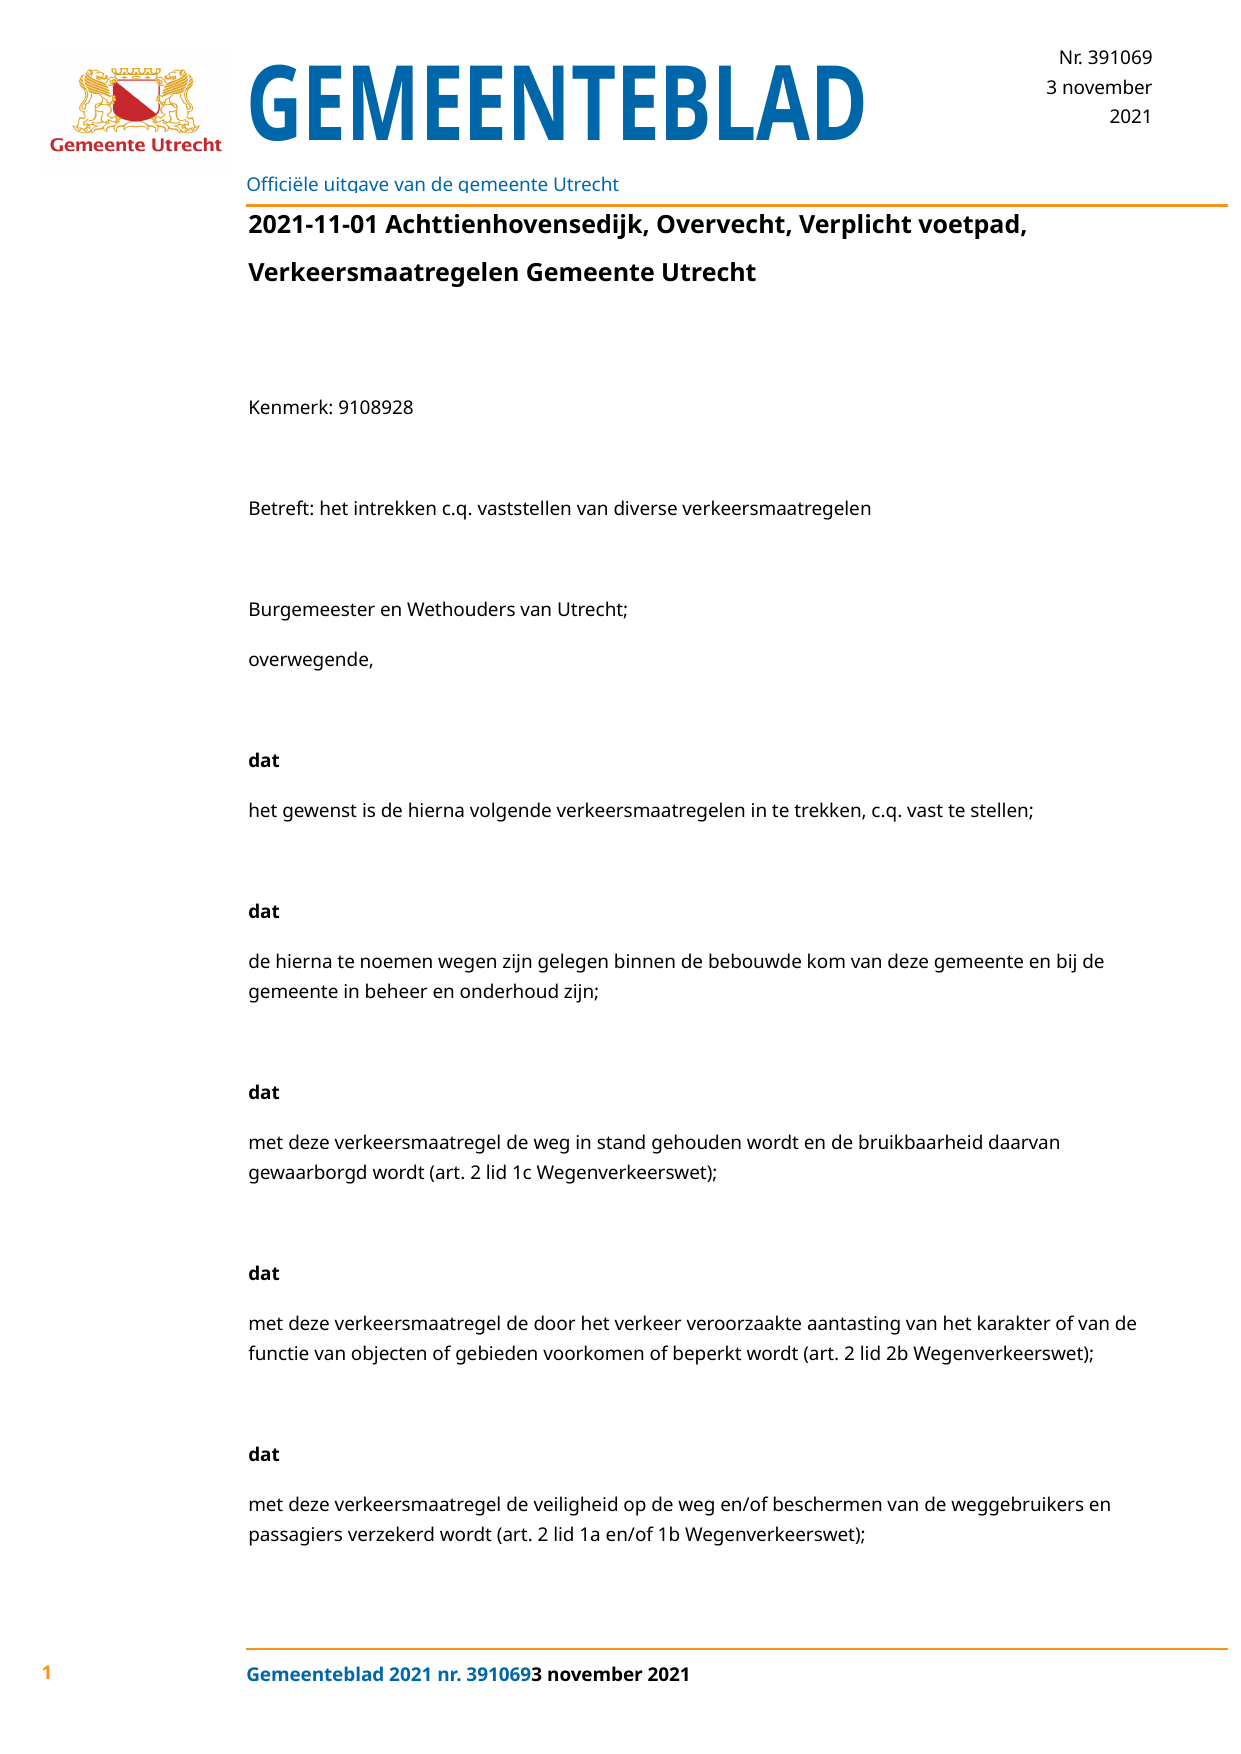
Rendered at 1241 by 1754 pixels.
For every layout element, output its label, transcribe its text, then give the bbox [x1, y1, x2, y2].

picture [41, 47, 231, 172]
text dat [248, 1441, 1152, 1466]
text Burgemeester en Wethouders van Utrecht; [248, 596, 1152, 621]
text overwegende, [248, 646, 1152, 672]
text met deze verkeersmaatregel de door het verkeer veroorzaakte aantasting van het karakter of van de functie van objecten of gebieden voorkomen of beperkt wordt (art. 2 lid 2b Wegenverkeerswet); [248, 1310, 1152, 1366]
text de hierna te noemen wegen zijn gelegen binnen de bebouwde kom van deze gemeente en bij de gemeente in beheer en onderhoud zijn; [248, 949, 1152, 1004]
text 2021-11-01 Achttienhovensedijk, Overvecht, Verplicht voetpad, Verkeersmaatregelen Gemeente Utrecht [248, 207, 1152, 288]
text dat [248, 1260, 1152, 1286]
text dat [248, 898, 1152, 924]
text met deze verkeersmaatregel de weg in stand gehouden wordt en de bruikbaarheid daarvan gewaarborgd wordt (art. 2 lid 1c Wegenverkeerswet); [248, 1129, 1152, 1185]
text het gewenst is de hierna volgende verkeersmaatregelen in te trekken, c.q. vast te stellen; [248, 797, 1152, 823]
text dat [248, 1079, 1152, 1105]
text Kenmerk: 9108928 [248, 394, 1152, 420]
text dat [248, 747, 1152, 773]
text Betreft: het intrekken c.q. vaststellen van diverse verkeersmaatregelen [248, 495, 1152, 521]
text met deze verkeersmaatregel de veiligheid op de weg en/of beschermen van de weggebruikers en passagiers verzekerd wordt (art. 2 lid 1a en/of 1b Wegenverkeerswet); [248, 1491, 1152, 1546]
